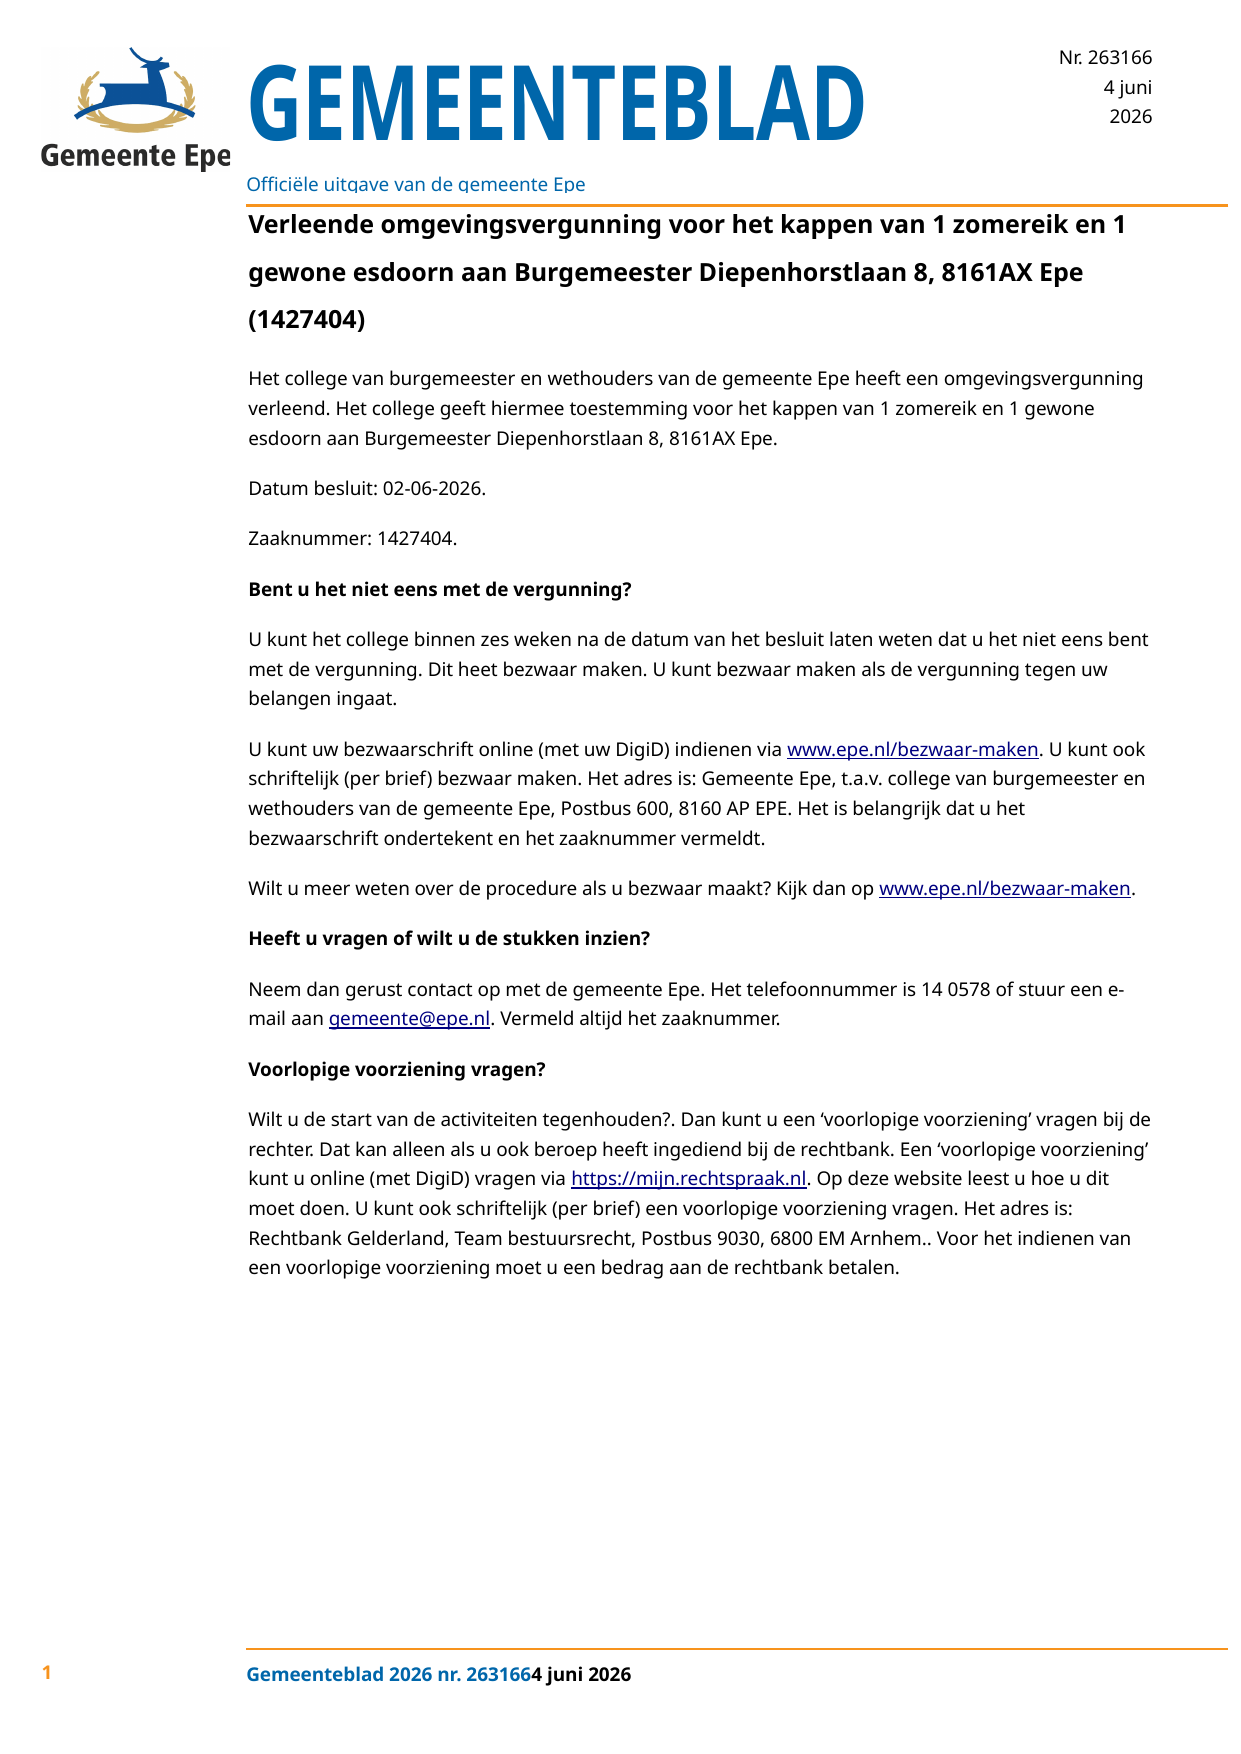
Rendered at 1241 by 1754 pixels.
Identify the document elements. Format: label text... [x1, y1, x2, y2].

text U kunt uw bezwaarschrift online (met uw DigiD) indienen via www.epe.nl/bezwaar-maken. U kunt ook schriftelijk (per brief) bezwaar maken. Het adres is: Gemeente Epe, t.a.v. college van burgemeester en wethouders van de gemeente Epe, Postbus 600, 8160 AP EPE. Het is belangrijk dat u het bezwaarschrift ondertekent en het zaaknummer vermeldt. [248, 736, 1152, 850]
text Datum besluit: 02-06-2026. [248, 475, 1152, 501]
text Neem dan gerust contact op met de gemeente Epe. Het telefoonnummer is 14 0578 of stuur een e-mail aan gemeente@epe.nl. Vermeld altijd het zaaknummer. [248, 976, 1152, 1031]
text Verleende omgevingsvergunning voor het kappen van 1 zomereik en 1 gewone esdoorn aan Burgemeester Diepenhorstlaan 8, 8161AX Epe (1427404) [248, 207, 1152, 336]
text Het college van burgemeester en wethouders van de gemeente Epe heeft een omgevingsvergunning verleend. Het college geeft hiermee toestemming voor het kappen van 1 zomereik en 1 gewone esdoorn aan Burgemeester Diepenhorstlaan 8, 8161AX Epe. [248, 366, 1152, 450]
text Heeft u vragen of wilt u de stukken inzien? [248, 926, 1152, 951]
text Wilt u meer weten over de procedure als u bezwaar maakt? Kijk dan op www.epe.nl/bezwaar-maken. [248, 875, 1152, 901]
text Wilt u de start van de activiteiten tegenhouden?. Dan kunt u een ‘voorlopige voorziening’ vragen bij de rechter. Dat kan alleen als u ook beroep heeft ingediend bij de rechtbank. Een ‘voorlopige voorziening’ kunt u online (met DigiD) vragen via https://mijn.rechtspraak.nl. Op deze website leest u hoe u dit moet doen. U kunt ook schriftelijk (per brief) een voorlopige voorziening vragen. Het adres is: Rechtbank Gelderland, Team bestuursrecht, Postbus 9030, 6800 EM Arnhem.. Voor het indienen van een voorlopige voorziening moet u een bedrag aan de rechtbank betalen. [248, 1106, 1152, 1280]
text Zaaknummer: 1427404. [248, 526, 1152, 551]
text U kunt het college binnen zes weken na de datum van het besluit laten weten dat u het niet eens bent met de vergunning. Dit heet bezwaar maken. U kunt bezwaar maken als de vergunning tegen uw belangen ingaat. [248, 626, 1152, 711]
text Voorlopige voorziening vragen? [248, 1056, 1152, 1082]
text Bent u het niet eens met de vergunning? [248, 576, 1152, 602]
picture [41, 47, 231, 172]
